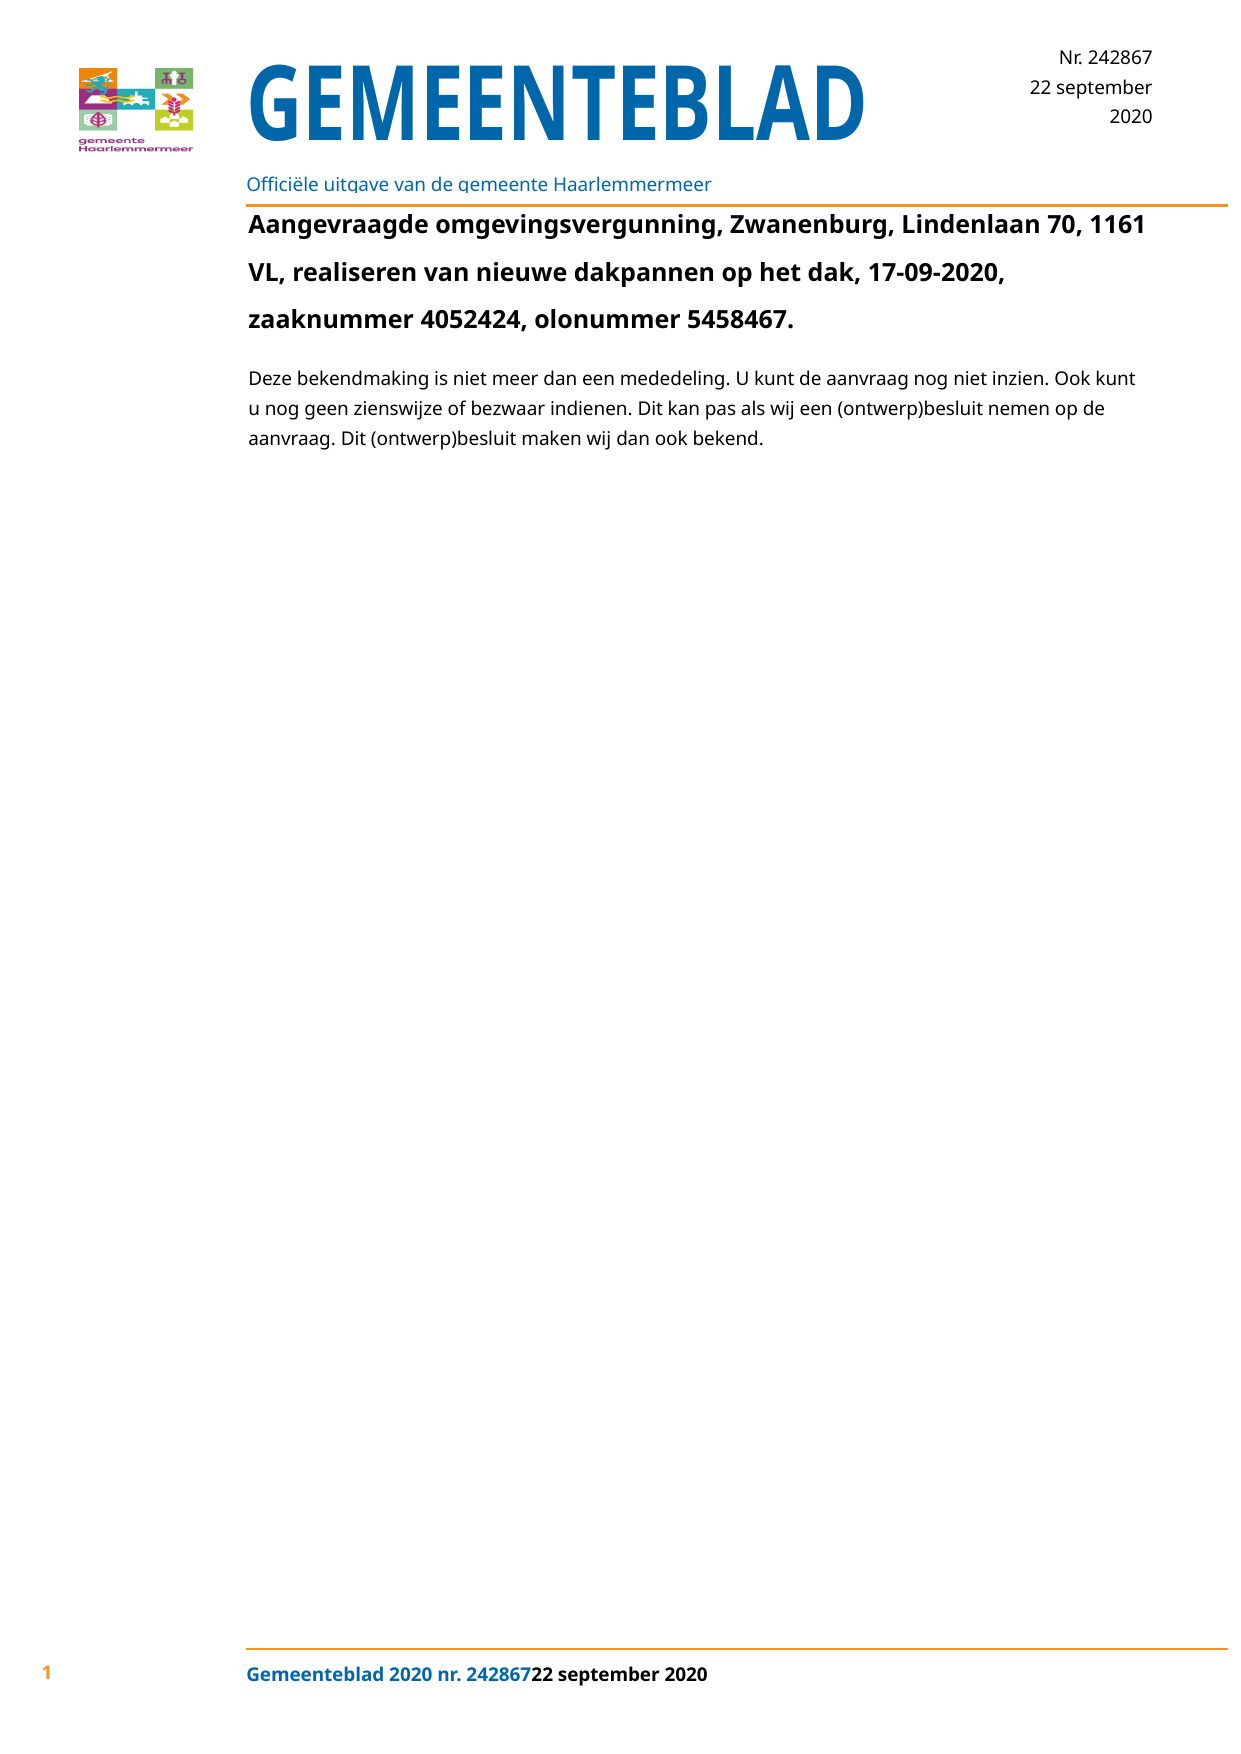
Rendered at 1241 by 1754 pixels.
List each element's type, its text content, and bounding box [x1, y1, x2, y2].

text Aangevraagde omgevingsvergunning, Zwanenburg, Lindenlaan 70, 1161 VL, realiseren van nieuwe dakpannen op het dak, 17-09-2020, zaaknummer 4052424, olonummer 5458467. [248, 207, 1152, 336]
picture [41, 47, 231, 172]
text Deze bekendmaking is niet meer dan een mededeling. U kunt de aanvraag nog niet inzien. Ook kunt u nog geen zienswijze of bezwaar indienen. Dit kan pas als wij een (ontwerp)besluit nemen op de aanvraag. Dit (ontwerp)besluit maken wij dan ook bekend. [248, 366, 1152, 450]
